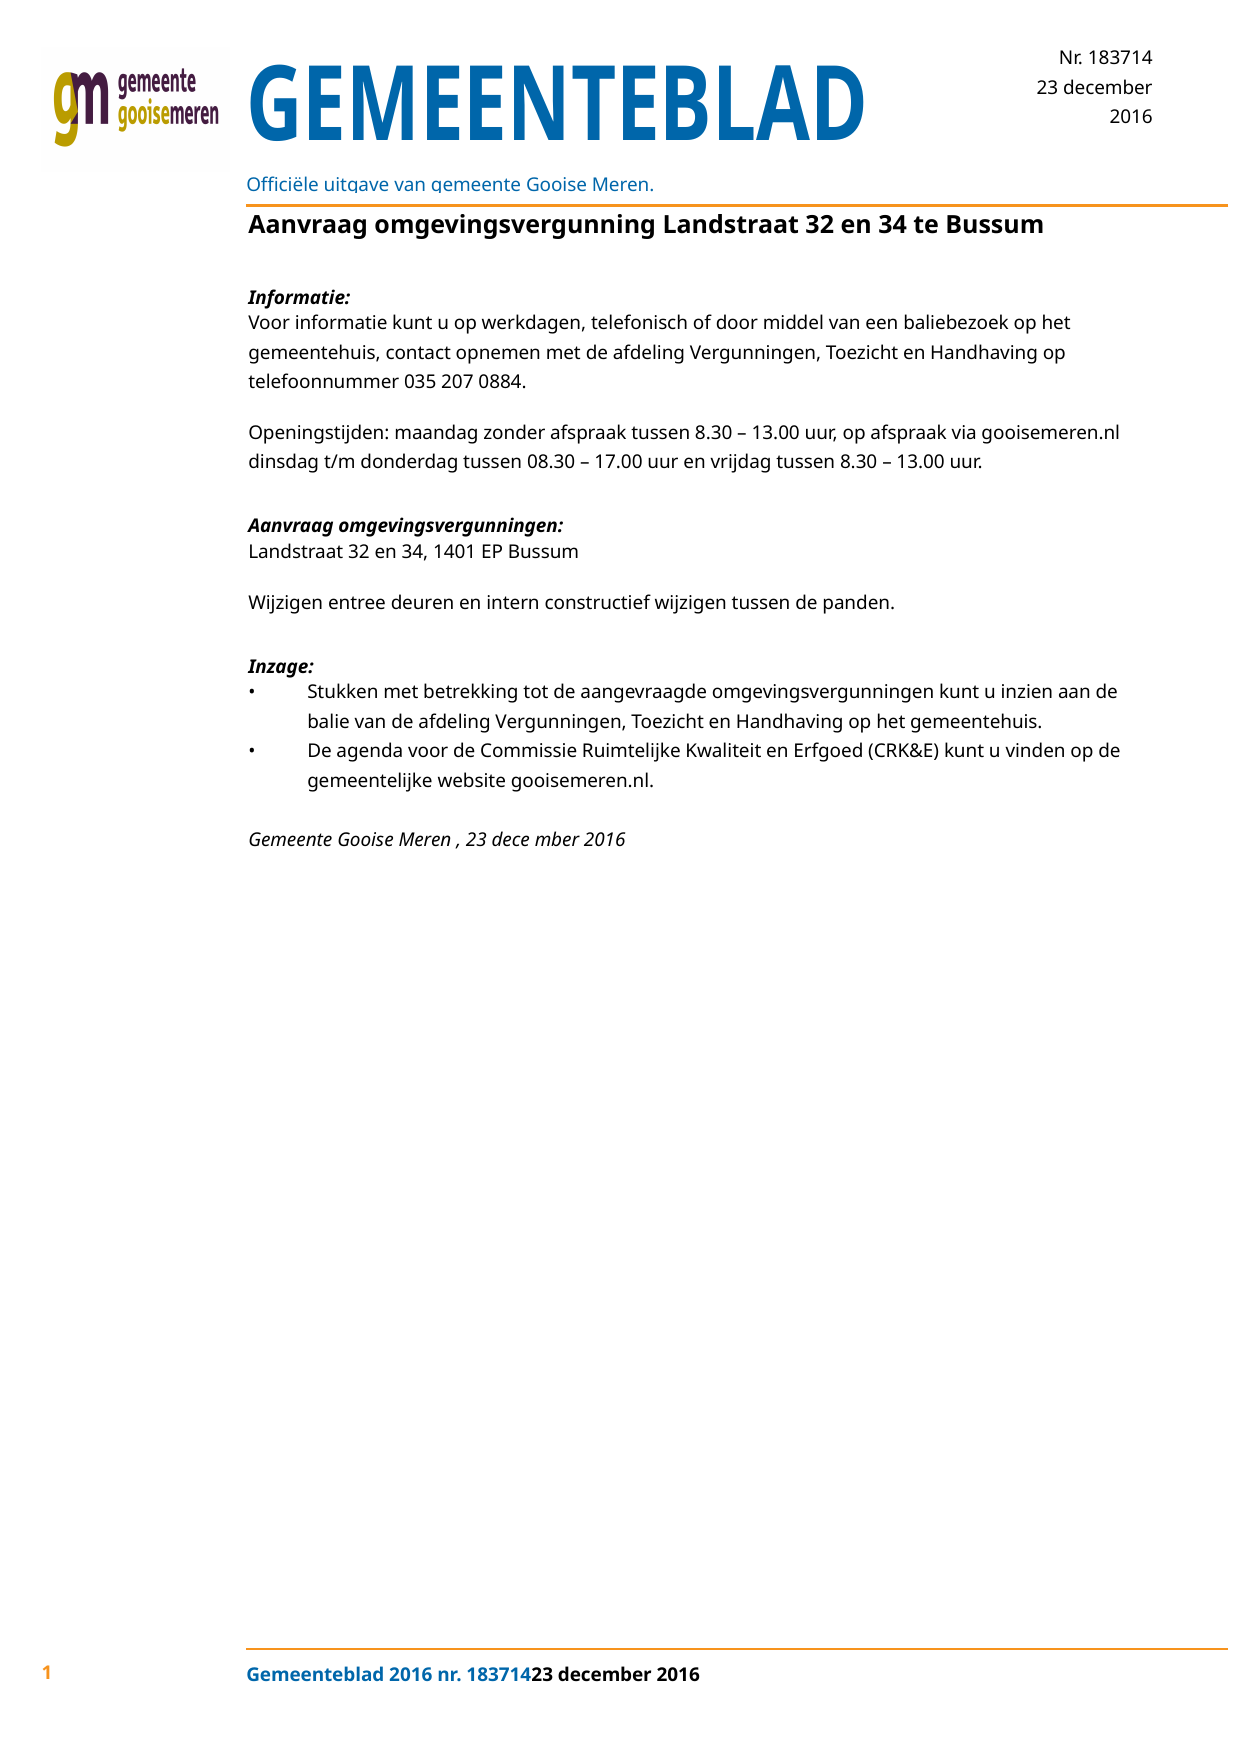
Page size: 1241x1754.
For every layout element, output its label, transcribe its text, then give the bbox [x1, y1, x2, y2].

text Aanvraag omgevingsvergunning Landstraat 32 en 34 te Bussum [248, 207, 1152, 241]
text Inzage: [248, 653, 1152, 678]
picture [41, 47, 231, 172]
text Informatie: [248, 284, 1152, 309]
text Voor informatie kunt u op werkdagen, telefonisch of door middel van een baliebezoek op het gemeentehuis, contact opnemen met de afdeling Vergunningen, Toezicht en Handhaving op telefoonnummer 035 207 0884. [248, 309, 1152, 394]
text Landstraat 32 en 34, 1401 EP Bussum [248, 538, 1152, 564]
text Wijzigen entree deuren en intern constructief wijzigen tussen de panden. [248, 589, 1152, 614]
list De agenda voor de Commissie Ruimtelijke Kwaliteit en Erfgoed (CRK&E) kunt u vinden op de gemeentelijke website gooisemeren.nl. [248, 738, 1152, 793]
text Openingstijden: maandag zonder afspraak tussen 8.30 – 13.00 uur, op afspraak via gooisemeren.nl dinsdag t/m donderdag tussen 08.30 – 17.00 uur en vrijdag tussen 8.30 – 13.00 uur. [248, 419, 1152, 474]
text Gemeente Gooise Meren , 23 dece mber 2016 [248, 826, 1152, 852]
text Aanvraag omgevingsvergunningen: [248, 513, 1152, 538]
list Stukken met betrekking tot de aangevraagde omgevingsvergunningen kunt u inzien aan de balie van de afdeling Vergunningen, Toezicht en Handhaving op het gemeentehuis. [248, 678, 1152, 734]
